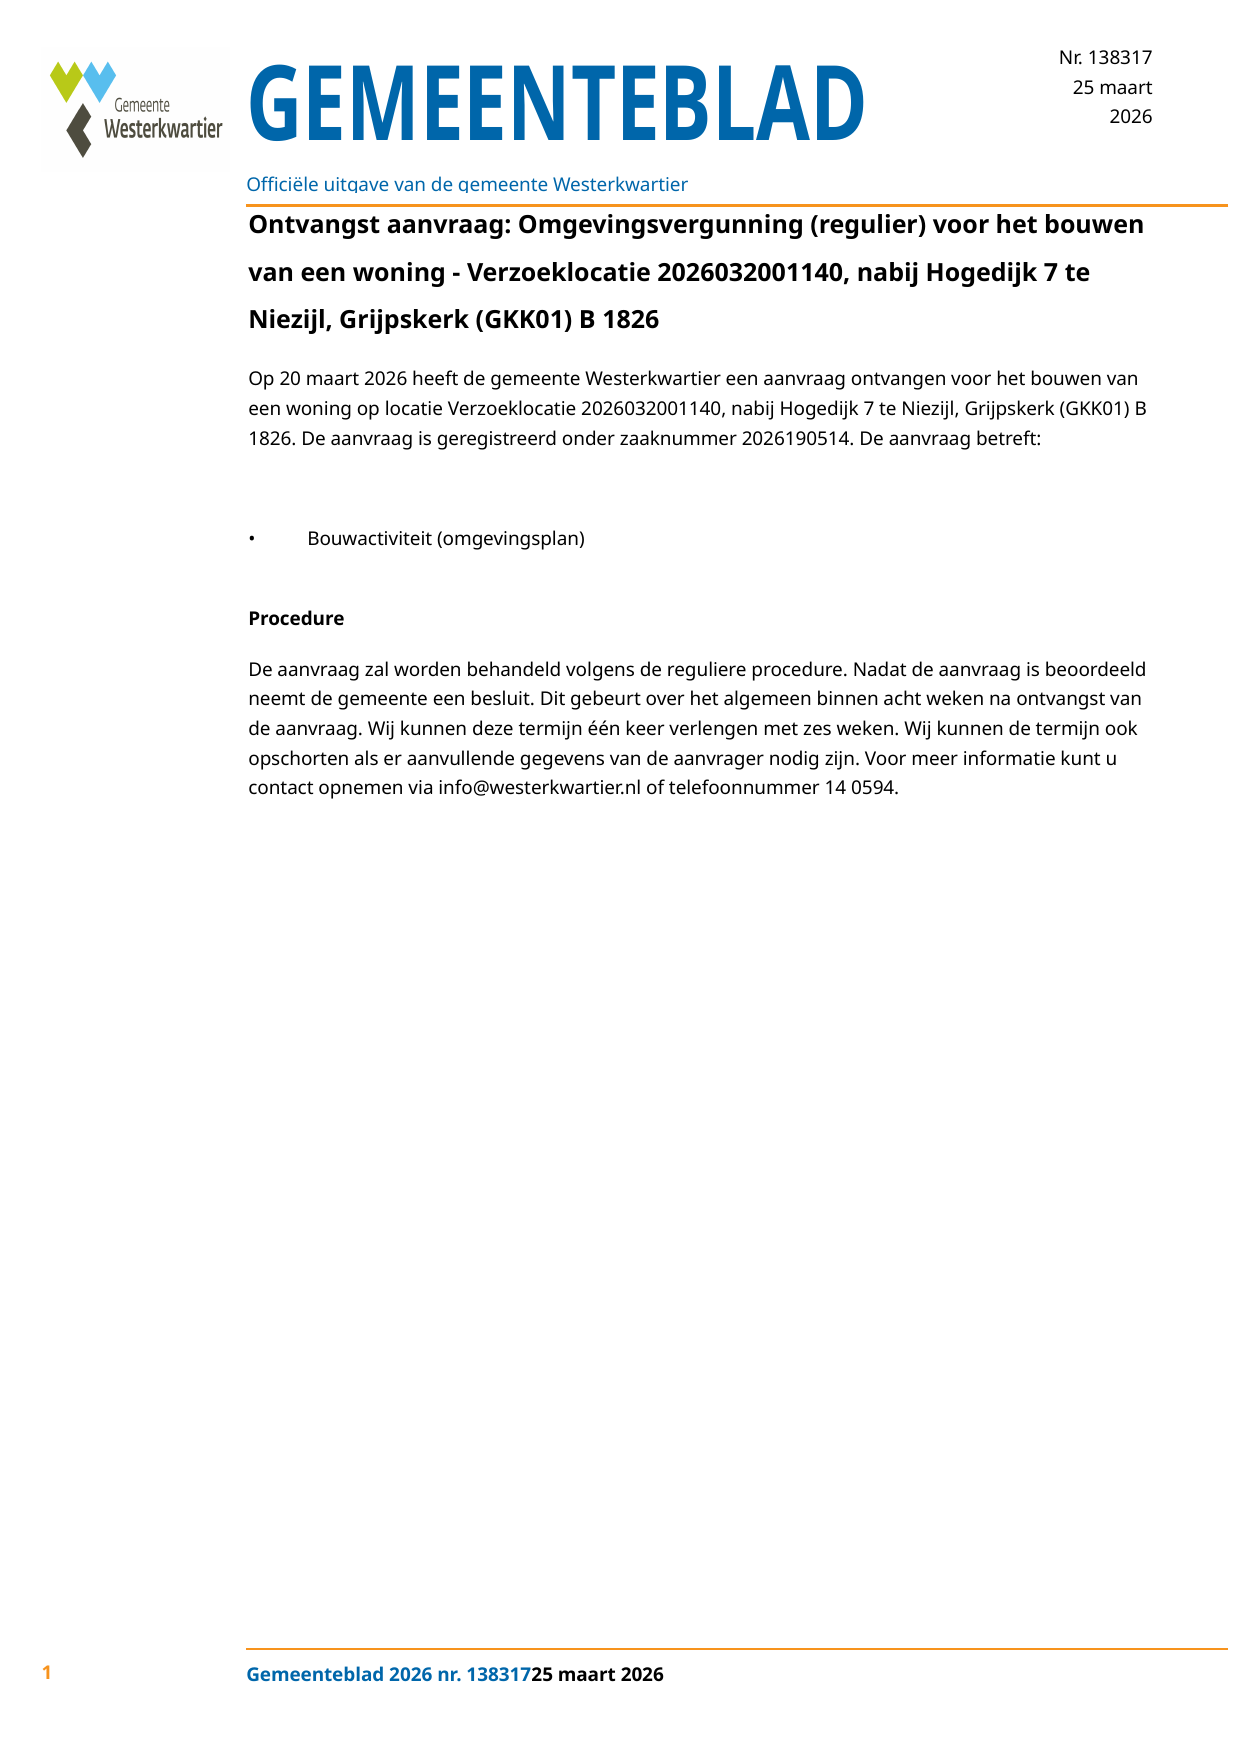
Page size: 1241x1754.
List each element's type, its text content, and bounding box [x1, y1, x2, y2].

picture [41, 47, 231, 172]
text Ontvangst aanvraag: Omgevingsvergunning (regulier) voor het bouwen van een woning - Verzoeklocatie 2026032001140, nabij Hogedijk 7 te Niezijl, Grijpskerk (GKK01) B 1826 [248, 207, 1152, 336]
text De aanvraag zal worden behandeld volgens de reguliere procedure. Nadat de aanvraag is beoordeeld neemt de gemeente een besluit. Dit gebeurt over het algemeen binnen acht weken na ontvangst van de aanvraag. Wij kunnen deze termijn één keer verlengen met zes weken. Wij kunnen de termijn ook opschorten als er aanvullende gegevens van de aanvrager nodig zijn. Voor meer informatie kunt u contact opnemen via info@westerkwartier.nl of telefoonnummer 14 0594. [248, 656, 1152, 800]
text Procedure [248, 606, 1152, 631]
list Bouwactiviteit (omgevingsplan) [248, 526, 1152, 551]
text Op 20 maart 2026 heeft de gemeente Westerkwartier een aanvraag ontvangen voor het bouwen van een woning op locatie Verzoeklocatie 2026032001140, nabij Hogedijk 7 te Niezijl, Grijpskerk (GKK01) B 1826. De aanvraag is geregistreerd onder zaaknummer 2026190514. De aanvraag betreft: [248, 366, 1152, 450]
